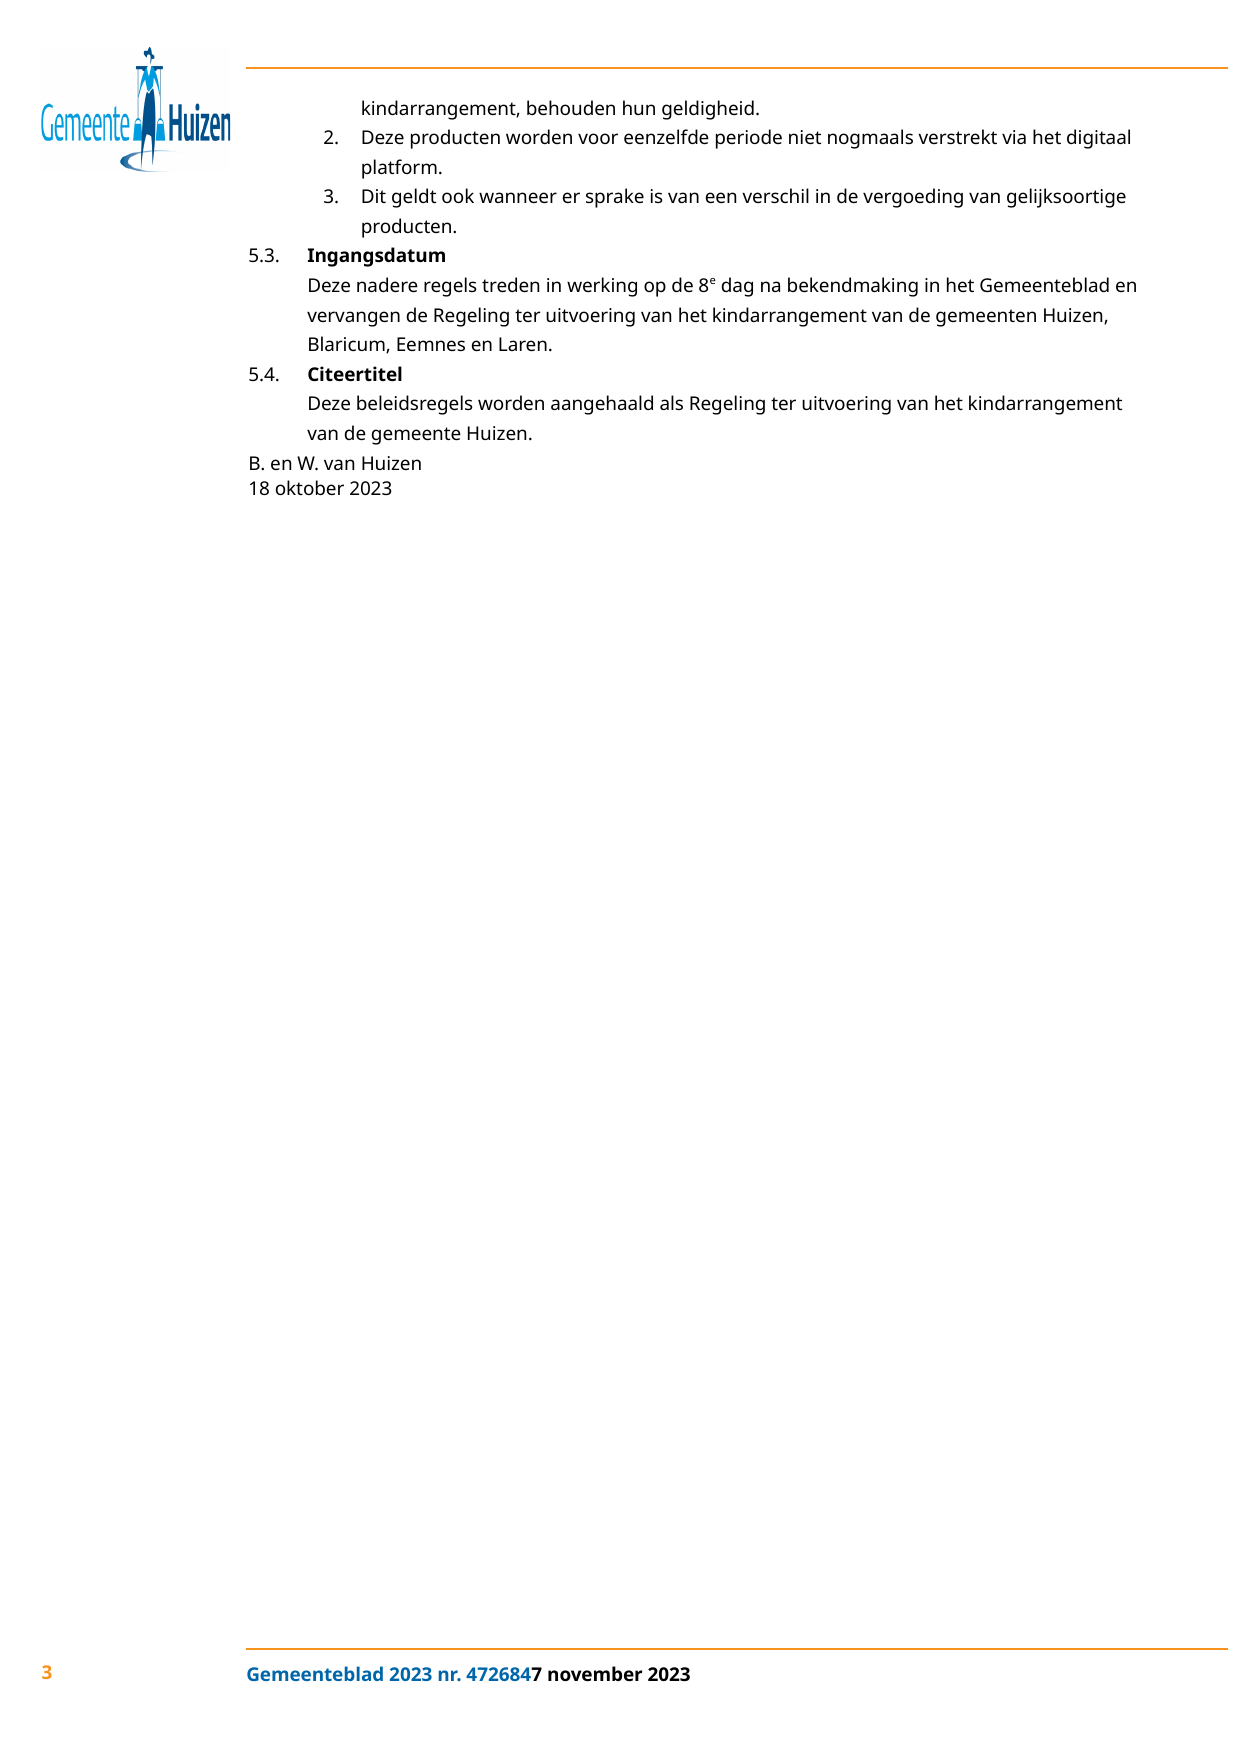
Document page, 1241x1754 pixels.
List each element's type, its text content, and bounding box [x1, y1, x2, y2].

list Citeertitel [248, 361, 1152, 387]
text 18 oktober 2023 [248, 476, 1152, 501]
picture [41, 47, 231, 172]
list Deze producten worden voor eenzelfde periode niet nogmaals verstrekt via het digitaal platform. [323, 124, 1152, 180]
list Deze beleidsregels worden aangehaald als Regeling ter uitvoering van het kindarrangement van de gemeente Huizen. [248, 391, 1152, 446]
list kindarrangement, behouden hun geldigheid. [323, 95, 1152, 121]
list Deze nadere regels treden in werking op de 8e dag na bekendmaking in het Gemeenteblad en vervangen de Regeling ter uitvoering van het kindarrangement van de gemeenten Huizen, Blaricum, Eemnes en Laren. [248, 272, 1152, 357]
list Dit geldt ook wanneer er sprake is van een verschil in de vergoeding van gelijksoortige producten. [323, 183, 1152, 239]
text B. en W. van Huizen [248, 450, 1152, 476]
list Ingangsdatum [248, 243, 1152, 268]
